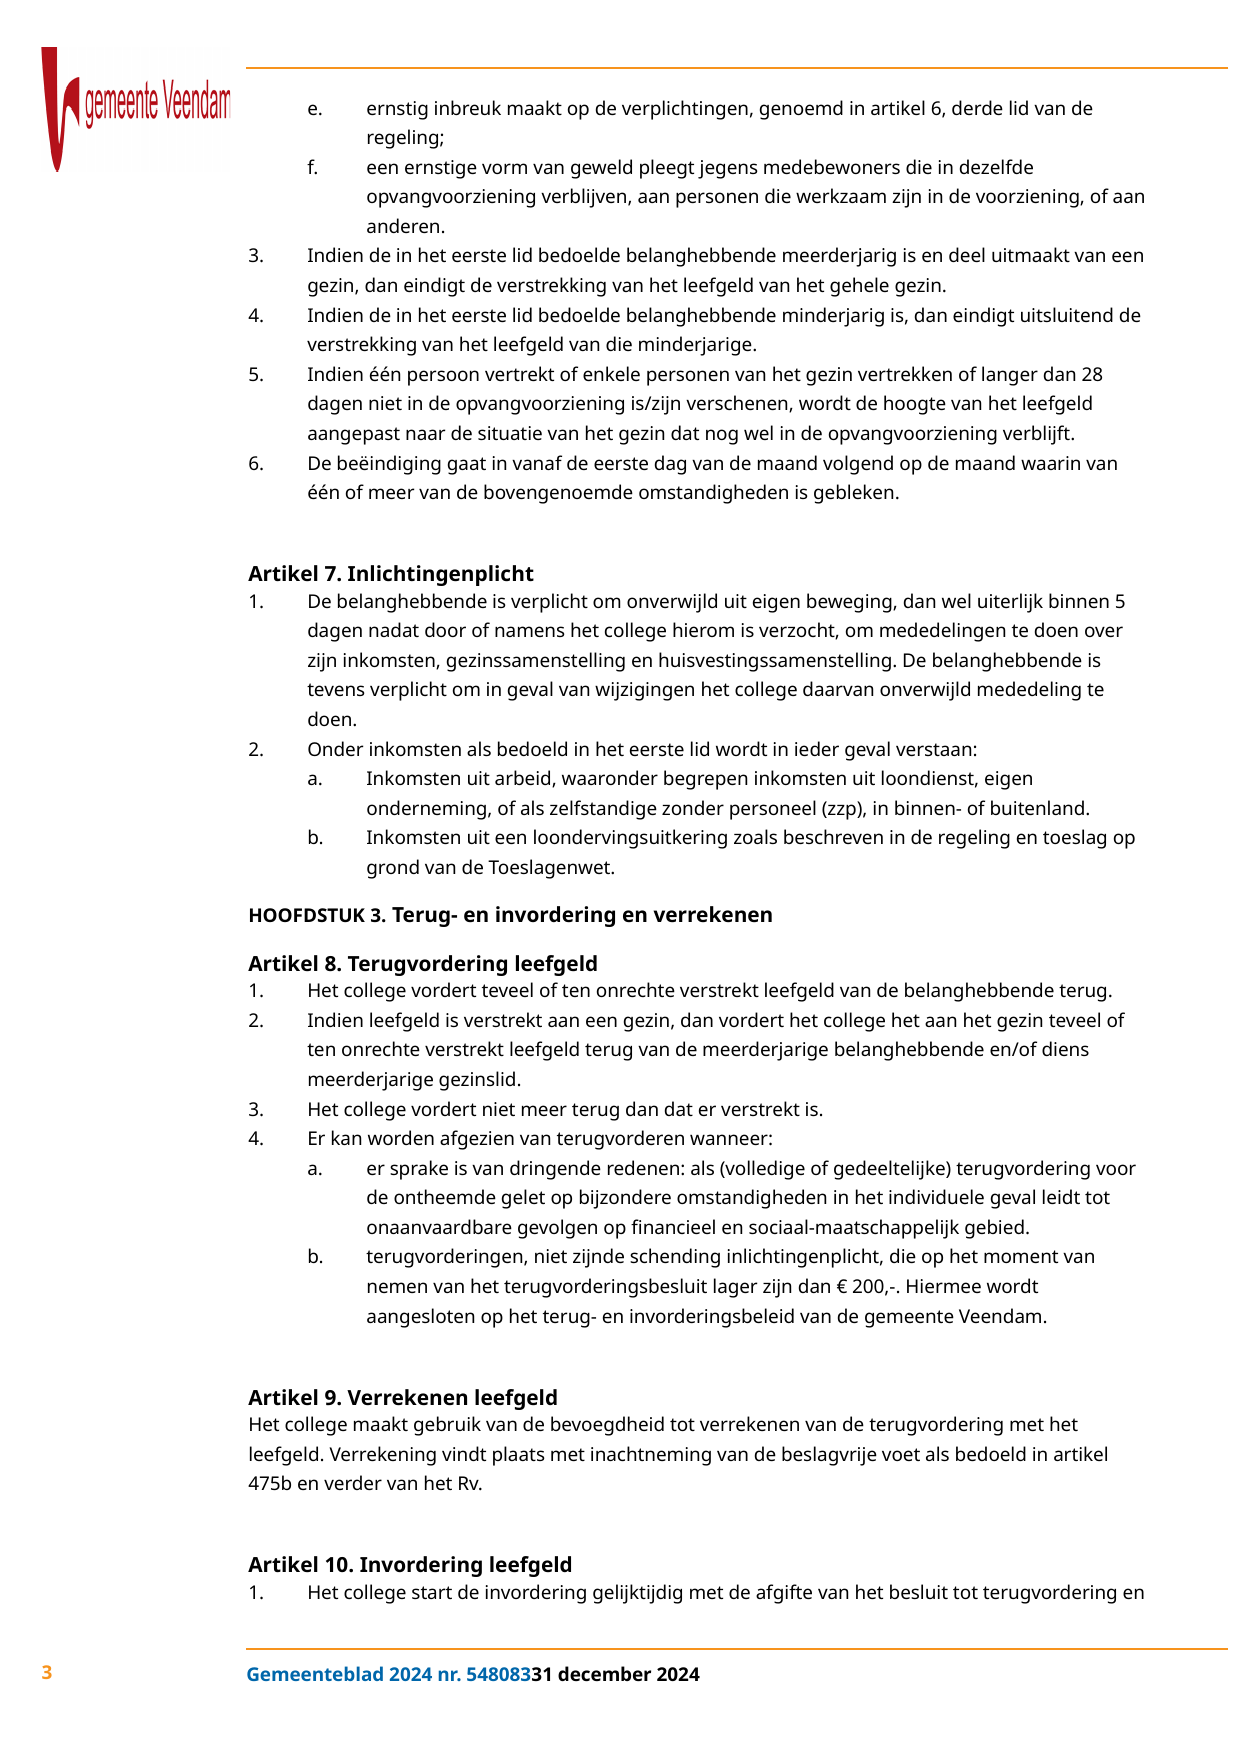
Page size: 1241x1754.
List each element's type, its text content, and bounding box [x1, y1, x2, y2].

list Indien één persoon vertrekt of enkele personen van het gezin vertrekken of langer dan 28 dagen niet in de opvangvoorziening is/zijn verschenen, wordt de hoogte van het leefgeld aangepast naar de situatie van het gezin dat nog wel in de opvangvoorziening verblijft. [248, 361, 1152, 446]
list ernstig inbreuk maakt op de verplichtingen, genoemd in artikel 6, derde lid van de regeling; [307, 95, 1152, 150]
list Het college vordert teveel of ten onrechte verstrekt leefgeld van de belanghebbende terug. [248, 977, 1152, 1003]
text Artikel 7. Inlichtingenplicht [248, 559, 1152, 588]
text Artikel 10. Invordering leefgeld [248, 1550, 1152, 1579]
list Inkomsten uit arbeid, waaronder begrepen inkomsten uit loondienst, eigen onderneming, of als zelfstandige zonder personeel (zzp), in binnen- of buitenland. [307, 765, 1152, 821]
list Er kan worden afgezien van terugvorderen wanneer: [248, 1125, 1152, 1151]
text Artikel 8. Terugvordering leefgeld [248, 949, 1152, 977]
picture [41, 47, 231, 172]
text HOOFDSTUK 3. Terug- en invordering en verrekenen [248, 900, 1152, 928]
list een ernstige vorm van geweld pleegt jegens medebewoners die in dezelfde opvangvoorziening verblijven, aan personen die werkzaam zijn in de voorziening, of aan anderen. [307, 154, 1152, 239]
list er sprake is van dringende redenen: als (volledige of gedeeltelijke) terugvordering voor de ontheemde gelet op bijzondere omstandigheden in het individuele geval leidt tot onaanvaardbare gevolgen op financieel en sociaal-maatschappelijk gebied. [307, 1155, 1152, 1240]
list Inkomsten uit een loondervingsuitkering zoals beschreven in de regeling en toeslag op grond van de Toeslagenwet. [307, 824, 1152, 880]
text Het college maakt gebruik van de bevoegdheid tot verrekenen van de terugvordering met het leefgeld. Verrekening vindt plaats met inachtneming van de beslagvrije voet als bedoeld in artikel 475b en verder van het Rv. [248, 1411, 1152, 1496]
list Indien de in het eerste lid bedoelde belanghebbende meerderjarig is en deel uitmaakt van een gezin, dan eindigt de verstrekking van het leefgeld van het gehele gezin. [248, 243, 1152, 298]
list Het college start de invordering gelijktijdig met de afgifte van het besluit tot terugvordering en [248, 1579, 1152, 1604]
list Het college vordert niet meer terug dan dat er verstrekt is. [248, 1096, 1152, 1121]
list terugvorderingen, niet zijnde schending inlichtingenplicht, die op het moment van nemen van het terugvorderingsbesluit lager zijn dan € 200,-. Hiermee wordt aangesloten op het terug- en invorderingsbeleid van de gemeente Veendam. [307, 1244, 1152, 1328]
text Artikel 9. Verrekenen leefgeld [248, 1383, 1152, 1411]
list De belanghebbende is verplicht om onverwijld uit eigen beweging, dan wel uiterlijk binnen 5 dagen nadat door of namens het college hierom is verzocht, om mededelingen te doen over zijn inkomsten, gezinssamenstelling en huisvestingssamenstelling. De belanghebbende is tevens verplicht om in geval van wijzigingen het college daarvan onverwijld mededeling te doen. [248, 588, 1152, 732]
list Indien de in het eerste lid bedoelde belanghebbende minderjarig is, dan eindigt uitsluitend de verstrekking van het leefgeld van die minderjarige. [248, 302, 1152, 357]
list Indien leefgeld is verstrekt aan een gezin, dan vordert het college het aan het gezin teveel of ten onrechte verstrekt leefgeld terug van de meerderjarige belanghebbende en/of diens meerderjarige gezinslid. [248, 1007, 1152, 1092]
list Onder inkomsten als bedoeld in het eerste lid wordt in ieder geval verstaan: [248, 736, 1152, 761]
list De beëindiging gaat in vanaf de eerste dag van de maand volgend op de maand waarin van één of meer van de bovengenoemde omstandigheden is gebleken. [248, 450, 1152, 505]
